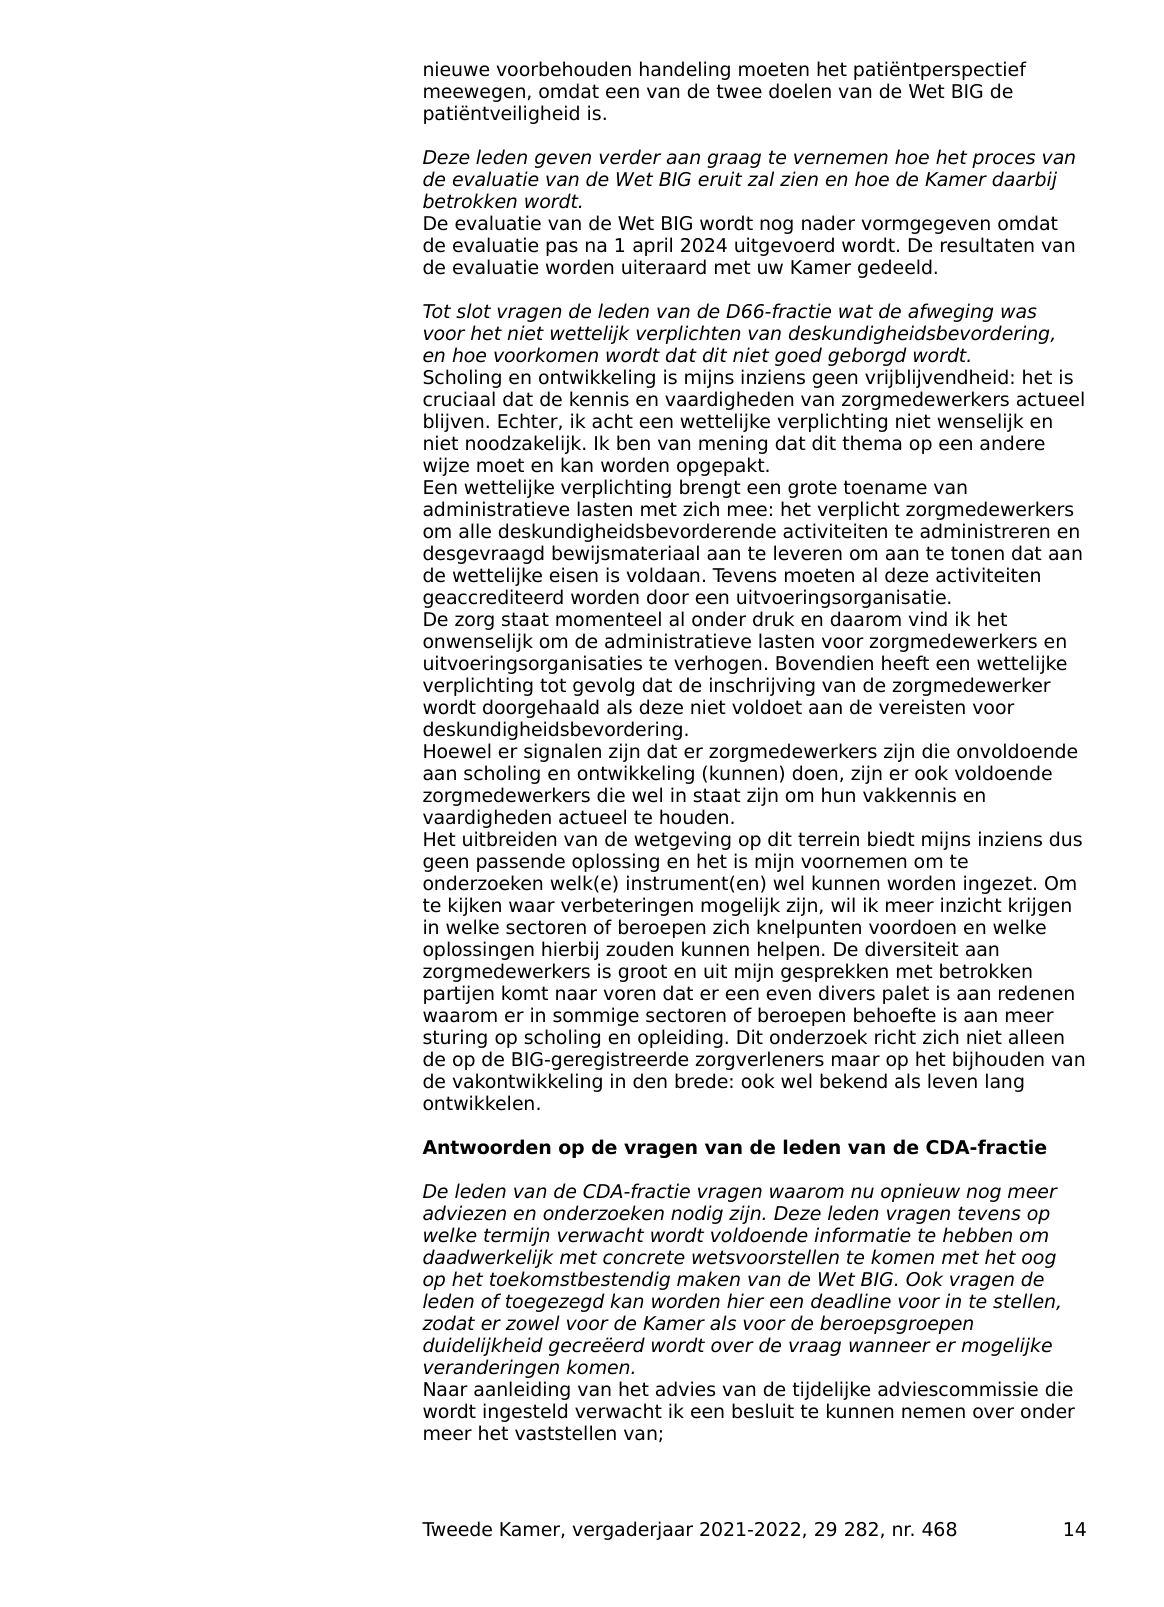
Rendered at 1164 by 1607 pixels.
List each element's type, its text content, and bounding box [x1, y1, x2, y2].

text De zorg staat momenteel al onder druk en daarom vind ik het onwenselijk om de administratieve lasten voor zorgmedewerkers en uitvoeringsorganisaties te verhogen. Bovendien heeft een wettelijke verplichting tot gevolg dat de inschrijving van de zorgmedewerker wordt doorgehaald als deze niet voldoet aan de vereisten voor deskundigheidsbevordering. [422, 609, 1087, 741]
subtitle Antwoorden op de vragen van de leden van de CDA-fractie [422, 1137, 1087, 1159]
text De evaluatie van de Wet BIG wordt nog nader vormgegeven omdat de evaluatie pas na 1 april 2024 uitgevoerd wordt. De resultaten van de evaluatie worden uiteraard met uw Kamer gedeeld. [422, 213, 1087, 279]
text Scholing en ontwikkeling is mijns inziens geen vrijblijvendheid: het is cruciaal dat de kennis en vaardigheden van zorgmedewerkers actueel blijven. Echter, ik acht een wettelijke verplichting niet wenselijk en niet noodzakelijk. Ik ben van mening dat dit thema op een andere wijze moet en kan worden opgepakt. [422, 367, 1087, 477]
text Deze leden geven verder aan graag te vernemen hoe het proces van de evaluatie van de Wet BIG eruit zal zien en hoe de Kamer daarbij betrokken wordt. [422, 147, 1087, 213]
text Hoewel er signalen zijn dat er zorgmedewerkers zijn die onvoldoende aan scholing en ontwikkeling (kunnen) doen, zijn er ook voldoende zorgmedewerkers die wel in staat zijn om hun vakkennis en vaardigheden actueel te houden. [422, 741, 1087, 829]
text Tot slot vragen de leden van de D66-fractie wat de afweging was voor het niet wettelijk verplichten van deskundigheidsbevordering, en hoe voorkomen wordt dat dit niet goed geborgd wordt. [422, 301, 1087, 367]
text nieuwe voorbehouden handeling moeten het patiëntperspectief meewegen, omdat een van de twee doelen van de Wet BIG de patiëntveiligheid is. [422, 59, 1087, 125]
text Naar aanleiding van het advies van de tijdelijke adviescommissie die wordt ingesteld verwacht ik een besluit te kunnen nemen over onder meer het vaststellen van; [422, 1379, 1087, 1444]
text De leden van de CDA-fractie vragen waarom nu opnieuw nog meer adviezen en onderzoeken nodig zijn. Deze leden vragen tevens op welke termijn verwacht wordt voldoende informatie te hebben om daadwerkelijk met concrete wetsvoorstellen te komen met het oog op het toekomstbestendig maken van de Wet BIG. Ook vragen de leden of toegezegd kan worden hier een deadline voor in te stellen, zodat er zowel voor de Kamer als voor de beroepsgroepen duidelijkheid gecreëerd wordt over de vraag wanneer er mogelijke veranderingen komen. [422, 1181, 1087, 1379]
text Het uitbreiden van de wetgeving op dit terrein biedt mijns inziens dus geen passende oplossing en het is mijn voornemen om te onderzoeken welk(e) instrument(en) wel kunnen worden ingezet. Om te kijken waar verbeteringen mogelijk zijn, wil ik meer inzicht krijgen in welke sectoren of beroepen zich knelpunten voordoen en welke oplossingen hierbij zouden kunnen helpen. De diversiteit aan zorgmedewerkers is groot en uit mijn gesprekken met betrokken partijen komt naar voren dat er een even divers palet is aan redenen waarom er in sommige sectoren of beroepen behoefte is aan meer sturing op scholing en opleiding. Dit onderzoek richt zich niet alleen de op de BIG-geregistreerde zorgverleners maar op het bijhouden van de vakontwikkeling in den brede: ook wel bekend als leven lang ontwikkelen. [422, 829, 1087, 1114]
text Een wettelijke verplichting brengt een grote toename van administratieve lasten met zich mee: het verplicht zorgmedewerkers om alle deskundigheidsbevorderende activiteiten te administreren en desgevraagd bewijsmateriaal aan te leveren om aan te tonen dat aan de wettelijke eisen is voldaan. Tevens moeten al deze activiteiten geaccrediteerd worden door een uitvoeringsorganisatie. [422, 477, 1087, 609]
